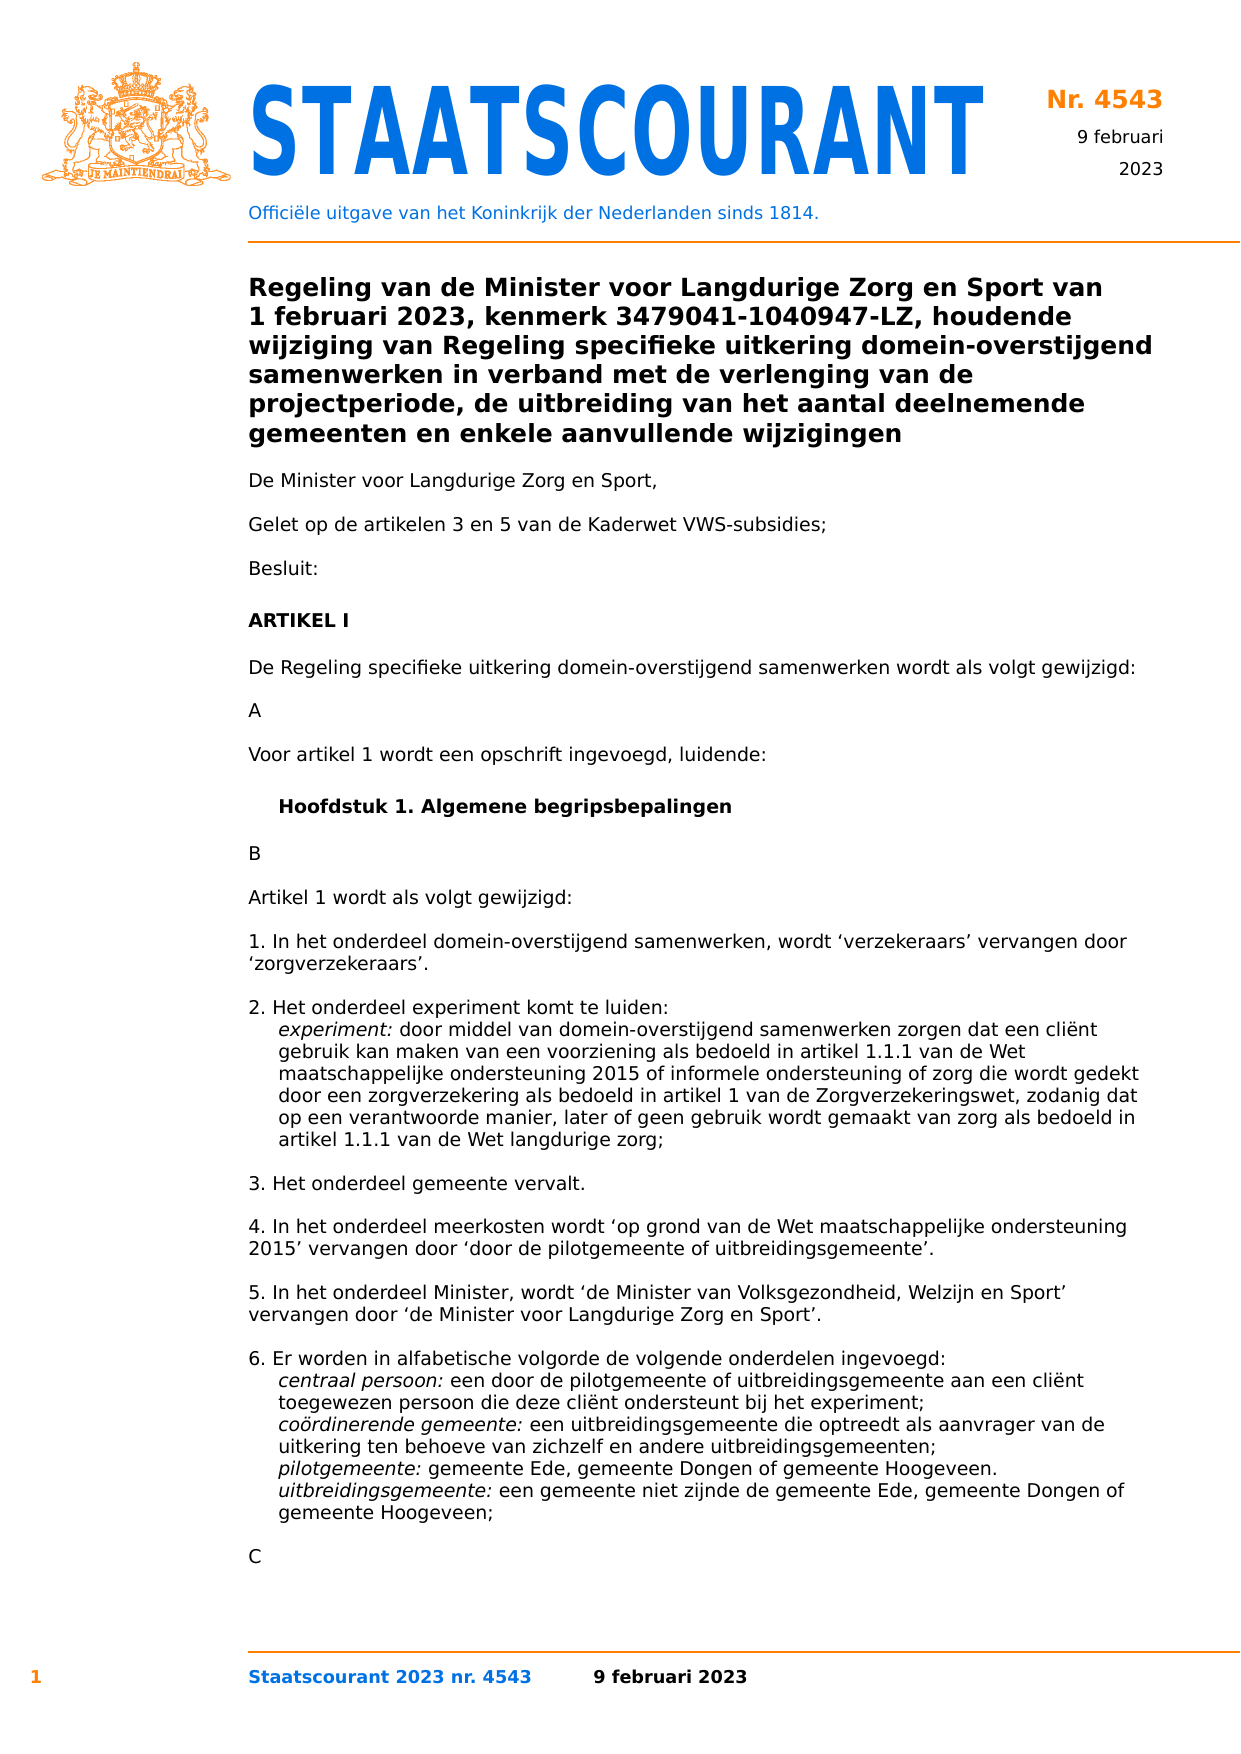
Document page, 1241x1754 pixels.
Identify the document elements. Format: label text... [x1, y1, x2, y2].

table_header [25, 62, 248, 241]
text 4. In het onderdeel meerkosten wordt ‘op grond van de Wet maatschappelijke ondersteuning 2015’ vervangen door ‘door de pilotgemeente of uitbreidingsgemeente’. [248, 1216, 1163, 1260]
text 5. In het onderdeel Minister, wordt ‘de Minister van Volksgezondheid, Welzijn en Sport’ vervangen door ‘de Minister voor Langdurige Zorg en Sport’. [248, 1282, 1163, 1326]
table_cell Officiële uitgave van het Koninkrijk der Nederlanden sinds 1814. [248, 203, 1240, 241]
text uitbreidingsgemeente: een gemeente niet zijnde de gemeente Ede, gemeente Dongen of gemeente Hoogeveen; [278, 1480, 1163, 1524]
subtitle ARTIKEL I [248, 609, 1163, 632]
text Artikel 1 wordt als volgt gewijzigd: [248, 887, 1163, 909]
text experiment: door middel van domein-overstijgend samenwerken zorgen dat een cliënt gebruik kan maken van een voorziening als bedoeld in artikel 1.1.1 van de Wet maatschappelijke ondersteuning 2015 of informele ondersteuning of zorg die wordt gedekt door een zorgverzekering als bedoeld in artikel 1 van de Zorgverzekeringswet, zodanig dat op een verantwoorde manier, later of geen gebruik wordt gemaakt van zorg als bedoeld in artikel 1.1.1 van de Wet langdurige zorg; [278, 1019, 1163, 1151]
table_header Nr. 4543 [998, 62, 1240, 121]
text C [248, 1546, 1163, 1568]
text Gelet op de artikelen 3 en 5 van de Kaderwet VWS-subsidies; [248, 514, 1163, 536]
text 3. Het onderdeel gemeente vervalt. [248, 1172, 1163, 1194]
text B [248, 843, 1163, 865]
subtitle Hoofdstuk 1. Algemene begripsbepalingen [278, 796, 1163, 818]
text Besluit: [248, 558, 1163, 579]
text De Minister voor Langdurige Zorg en Sport, [248, 470, 1163, 492]
text pilotgemeente: gemeente Ede, gemeente Dongen of gemeente Hoogeveen. [278, 1458, 1163, 1480]
text 1. In het onderdeel domein-overstijgend samenwerken, wordt ‘verzekeraars’ vervangen door ‘zorgverzekeraars’. [248, 931, 1163, 975]
table_header STAATSCOURANT [248, 62, 998, 203]
text 6. Er worden in alfabetische volgorde de volgende onderdelen ingevoegd: [248, 1348, 1163, 1370]
picture [41, 62, 231, 186]
table_cell 9 februari [998, 121, 1240, 153]
text A [248, 700, 1163, 722]
text De Regeling specifieke uitkering domein-overstijgend samenwerken wordt als volgt gewijzigd: [248, 657, 1163, 678]
subtitle Regeling van de Minister voor Langdurige Zorg en Sport van 1 februari 2023, kenmerk 3479041-1040947-LZ, houdende wijziging van Regeling specifieke uitkering domein-overstijgend samenwerken in verband met de verlenging van de projectperiode, de uitbreiding van het aantal deelnemende gemeenten en enkele aanvullende wijzigingen [248, 273, 1163, 448]
text 2. Het onderdeel experiment komt te luiden: [248, 997, 1163, 1019]
text centraal persoon: een door de pilotgemeente of uitbreidingsgemeente aan een cliënt toegewezen persoon die deze cliënt ondersteunt bij het experiment; [278, 1370, 1163, 1414]
text Voor artikel 1 wordt een opschrift ingevoegd, luidende: [248, 744, 1163, 766]
table_cell 2023 [998, 153, 1240, 203]
text coördinerende gemeente: een uitbreidingsgemeente die optreedt als aanvrager van de uitkering ten behoeve van zichzelf en andere uitbreidingsgemeenten; [278, 1414, 1163, 1458]
